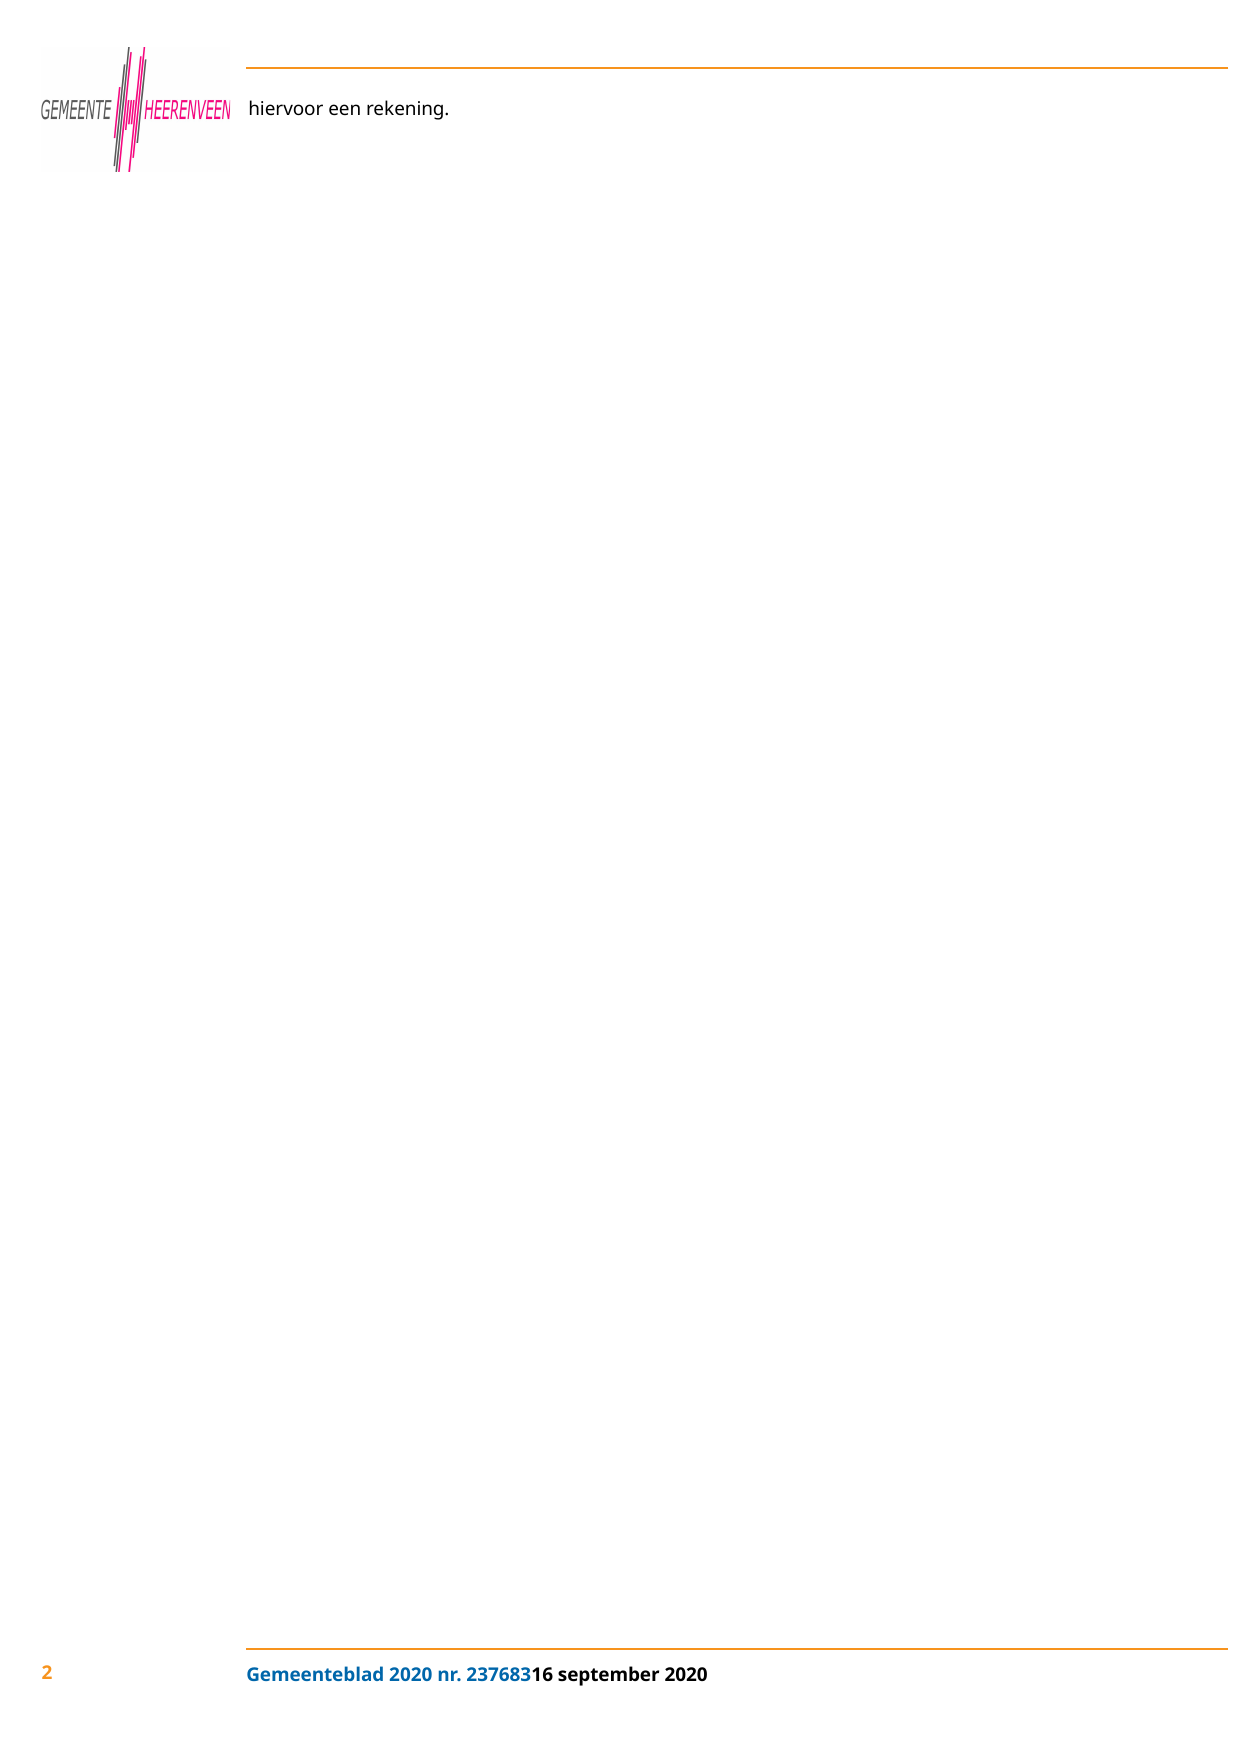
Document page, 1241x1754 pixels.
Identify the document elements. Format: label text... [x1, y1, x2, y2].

picture [41, 47, 231, 172]
text hiervoor een rekening. [248, 95, 1152, 121]
